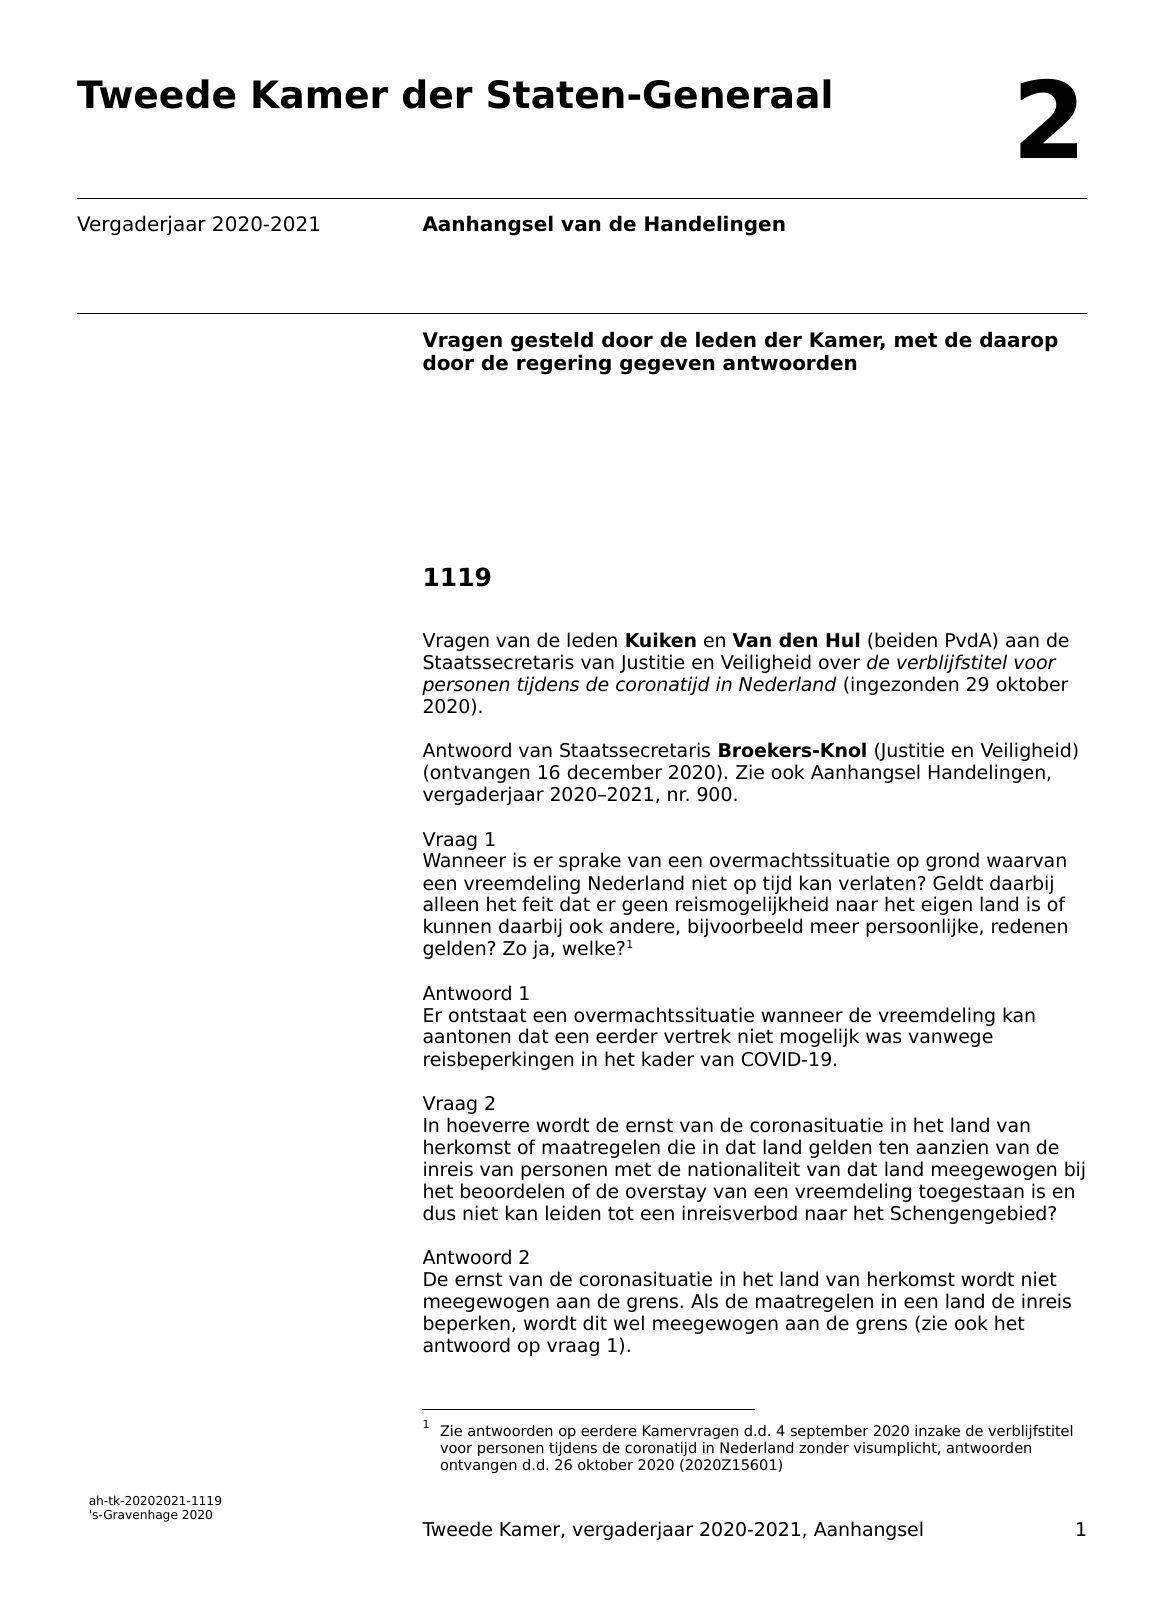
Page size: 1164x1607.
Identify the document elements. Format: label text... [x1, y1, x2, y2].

text Vraag 2 [422, 1093, 1087, 1114]
table_cell Aanhangsel van de Handelingen [422, 199, 1087, 313]
text Zie antwoorden op eerdere Kamervragen d.d. 4 september 2020 inzake de verblijfstitel voor personen tijdens de coronatijd in Nederland zonder visumplicht, antwoorden ontvangen d.d. 26 oktober 2020 (2020Z15601) [422, 1418, 1087, 1474]
table_cell Vergaderjaar 2020-2021 [77, 199, 422, 313]
text In hoeverre wordt de ernst van de coronasituatie in het land van herkomst of maatregelen die in dat land gelden ten aanzien van de inreis van personen met de nationaliteit van dat land meegewogen bij het beoordelen of de overstay van een vreemdeling toegestaan is en dus niet kan leiden tot een inreisverbod naar het Schengengebied? [422, 1114, 1087, 1224]
table_cell Vragen gesteld door de leden der Kamer, met de daarop door de regering gegeven antwoorden [422, 314, 1087, 375]
text Er ontstaat een overmachtssituatie wanneer de vreemdeling kan aantonen dat een eerder vertrek niet mogelijk was vanwege reisbeperkingen in het kader van COVID-19. [422, 1004, 1087, 1070]
text Antwoord van Staatssecretaris Broekers-Knol (Justitie en Veiligheid) (ontvangen 16 december 2020). Zie ook Aanhangsel Handelingen, vergaderjaar 2020–2021, nr. 900. [422, 740, 1087, 806]
table_header 2 [886, 59, 1087, 198]
text Vragen van de leden Kuiken en Van den Hul (beiden PvdA) aan de Staatssecretaris van Justitie en Veiligheid over de verblijfstitel voor personen tijdens de coronatijd in Nederland (ingezonden 29 oktober 2020). [422, 630, 1087, 718]
text Vraag 1 [422, 828, 1087, 850]
text ah-tk-20202021-1119 [88, 1494, 323, 1508]
table_cell [77, 314, 422, 375]
text De ernst van de coronasituatie in het land van herkomst wordt niet meegewogen aan de grens. Als de maatregelen in een land de inreis beperken, wordt dit wel meegewogen aan de grens (zie ook het antwoord op vraag 1). [422, 1269, 1087, 1357]
text Antwoord 1 [422, 982, 1087, 1004]
text Wanneer is er sprake van een overmachtssituatie op grond waarvan een vreemdeling Nederland niet op tijd kan verlaten? Geldt daarbij alleen het feit dat er geen reismogelijkheid naar het eigen land is of kunnen daarbij ook andere, bijvoorbeeld meer persoonlijke, redenen gelden? Zo ja, welke? [422, 850, 1087, 960]
text 's-Gravenhage 2020 [88, 1508, 323, 1522]
text 1119 [422, 563, 1087, 592]
text Antwoord 2 [422, 1247, 1087, 1269]
table_header Tweede Kamer der Staten-Generaal [77, 59, 886, 198]
